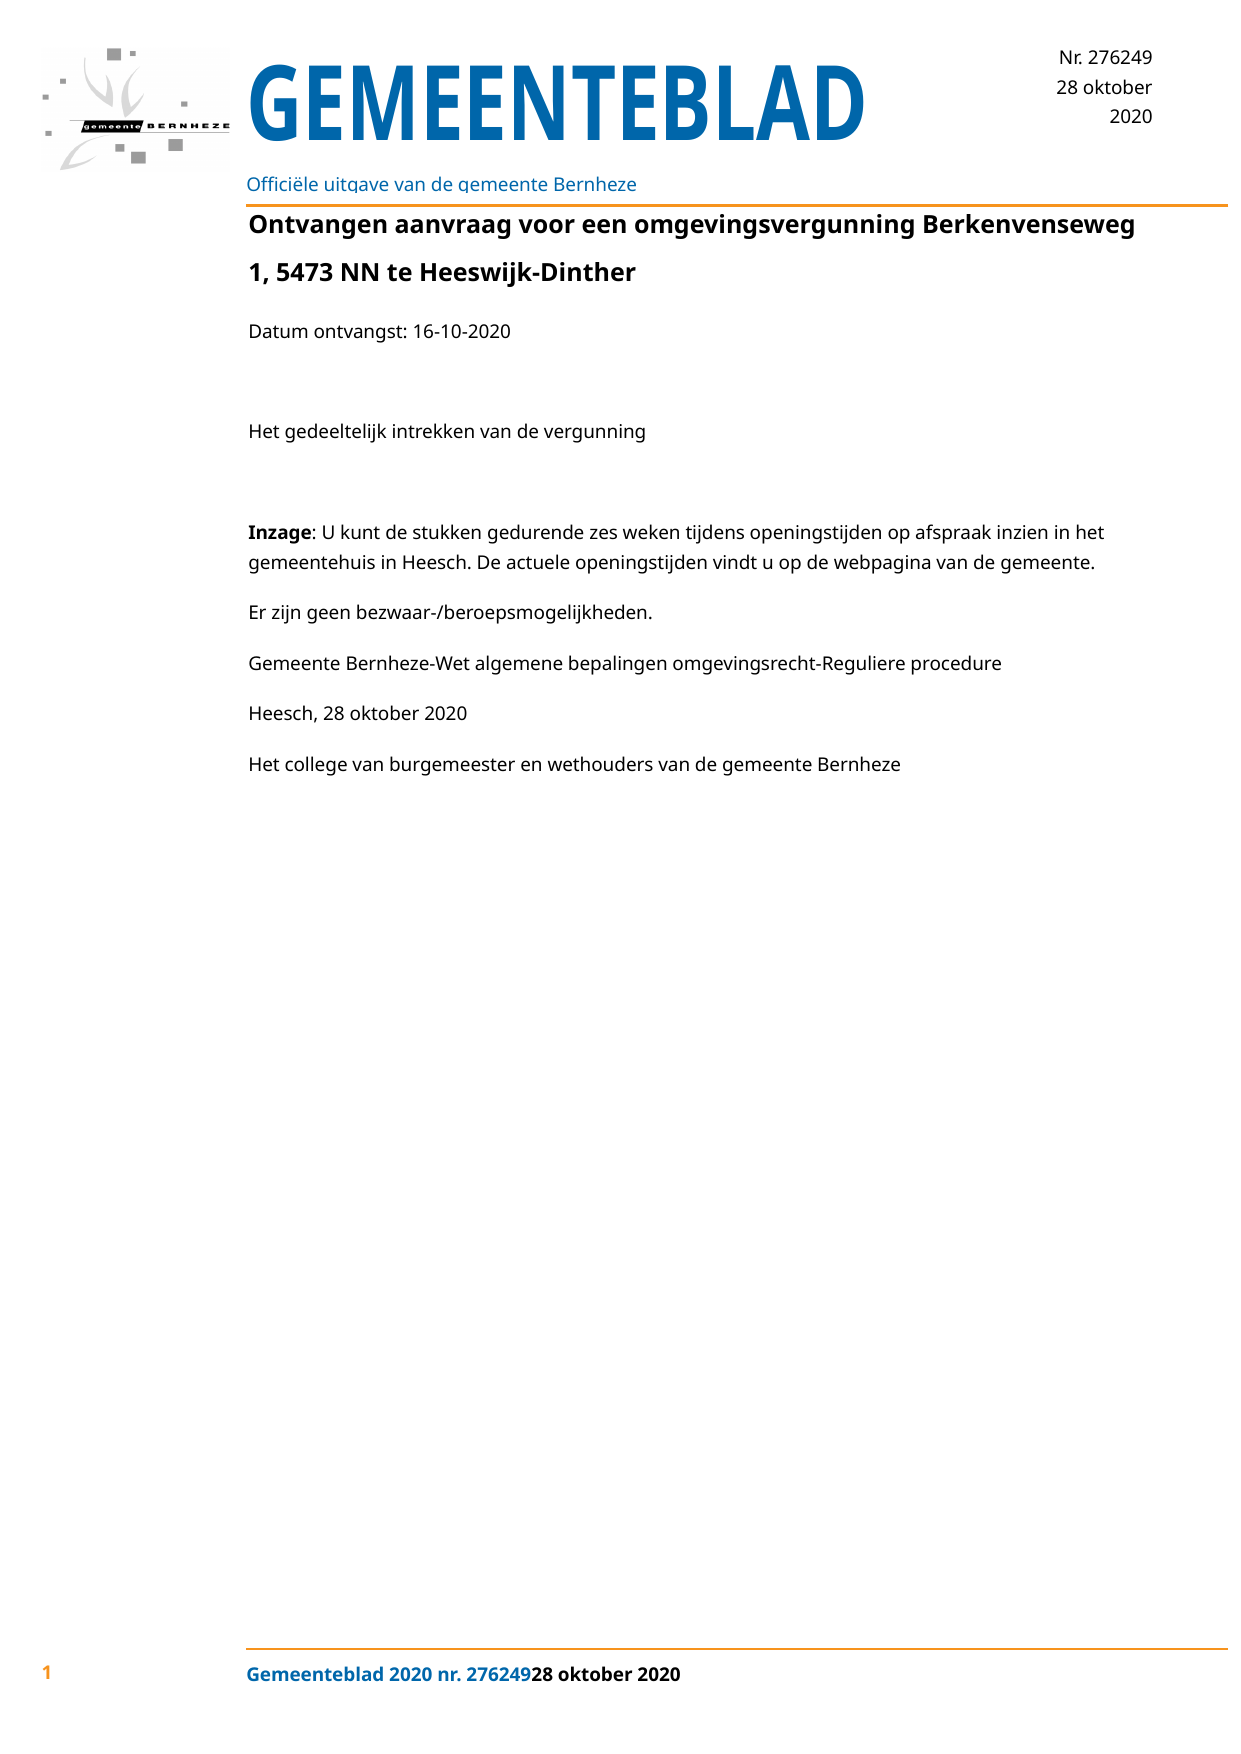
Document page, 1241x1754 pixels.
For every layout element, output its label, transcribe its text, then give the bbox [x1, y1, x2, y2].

text Ontvangen aanvraag voor een omgevingsvergunning Berkenvenseweg 1, 5473 NN te Heeswijk-Dinther [248, 207, 1152, 288]
text Het college van burgemeester en wethouders van de gemeente Bernheze [248, 751, 1152, 777]
text Gemeente Bernheze-Wet algemene bepalingen omgevingsrecht-Reguliere procedure [248, 650, 1152, 676]
text Inzage: U kunt de stukken gedurende zes weken tijdens openingstijden op afspraak inzien in het gemeentehuis in Heesch. De actuele openingstijden vindt u op de webpagina van de gemeente. [248, 519, 1152, 575]
text Er zijn geen bezwaar-/beroepsmogelijkheden. [248, 599, 1152, 625]
text Heesch, 28 oktober 2020 [248, 700, 1152, 726]
picture [41, 47, 231, 172]
text Datum ontvangst: 16-10-2020 [248, 318, 1152, 344]
text Het gedeeltelijk intrekken van de vergunning [248, 419, 1152, 444]
